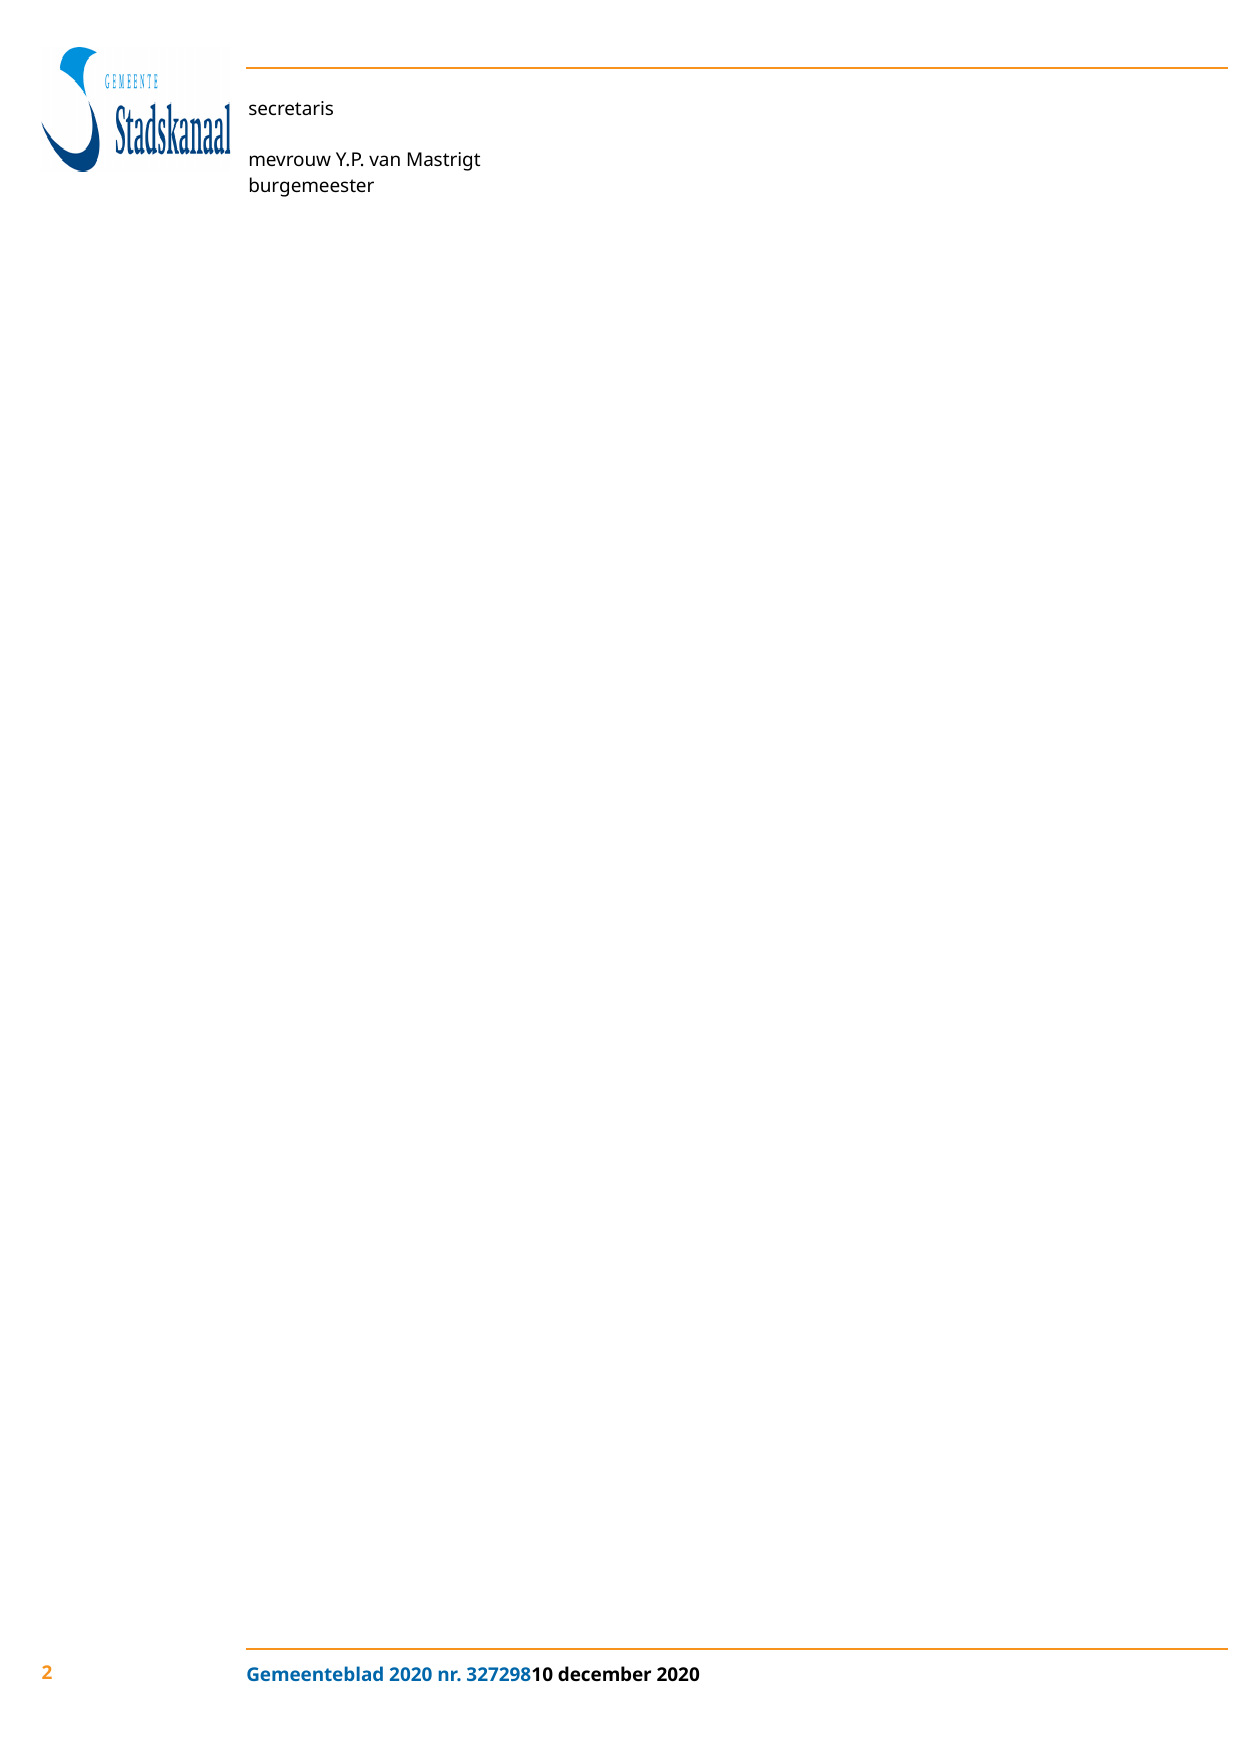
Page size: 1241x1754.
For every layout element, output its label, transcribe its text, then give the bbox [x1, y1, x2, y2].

text burgemeester [248, 172, 1152, 198]
picture [41, 47, 231, 172]
text secretaris [248, 95, 1152, 121]
text mevrouw Y.P. van Mastrigt [248, 146, 1152, 172]
